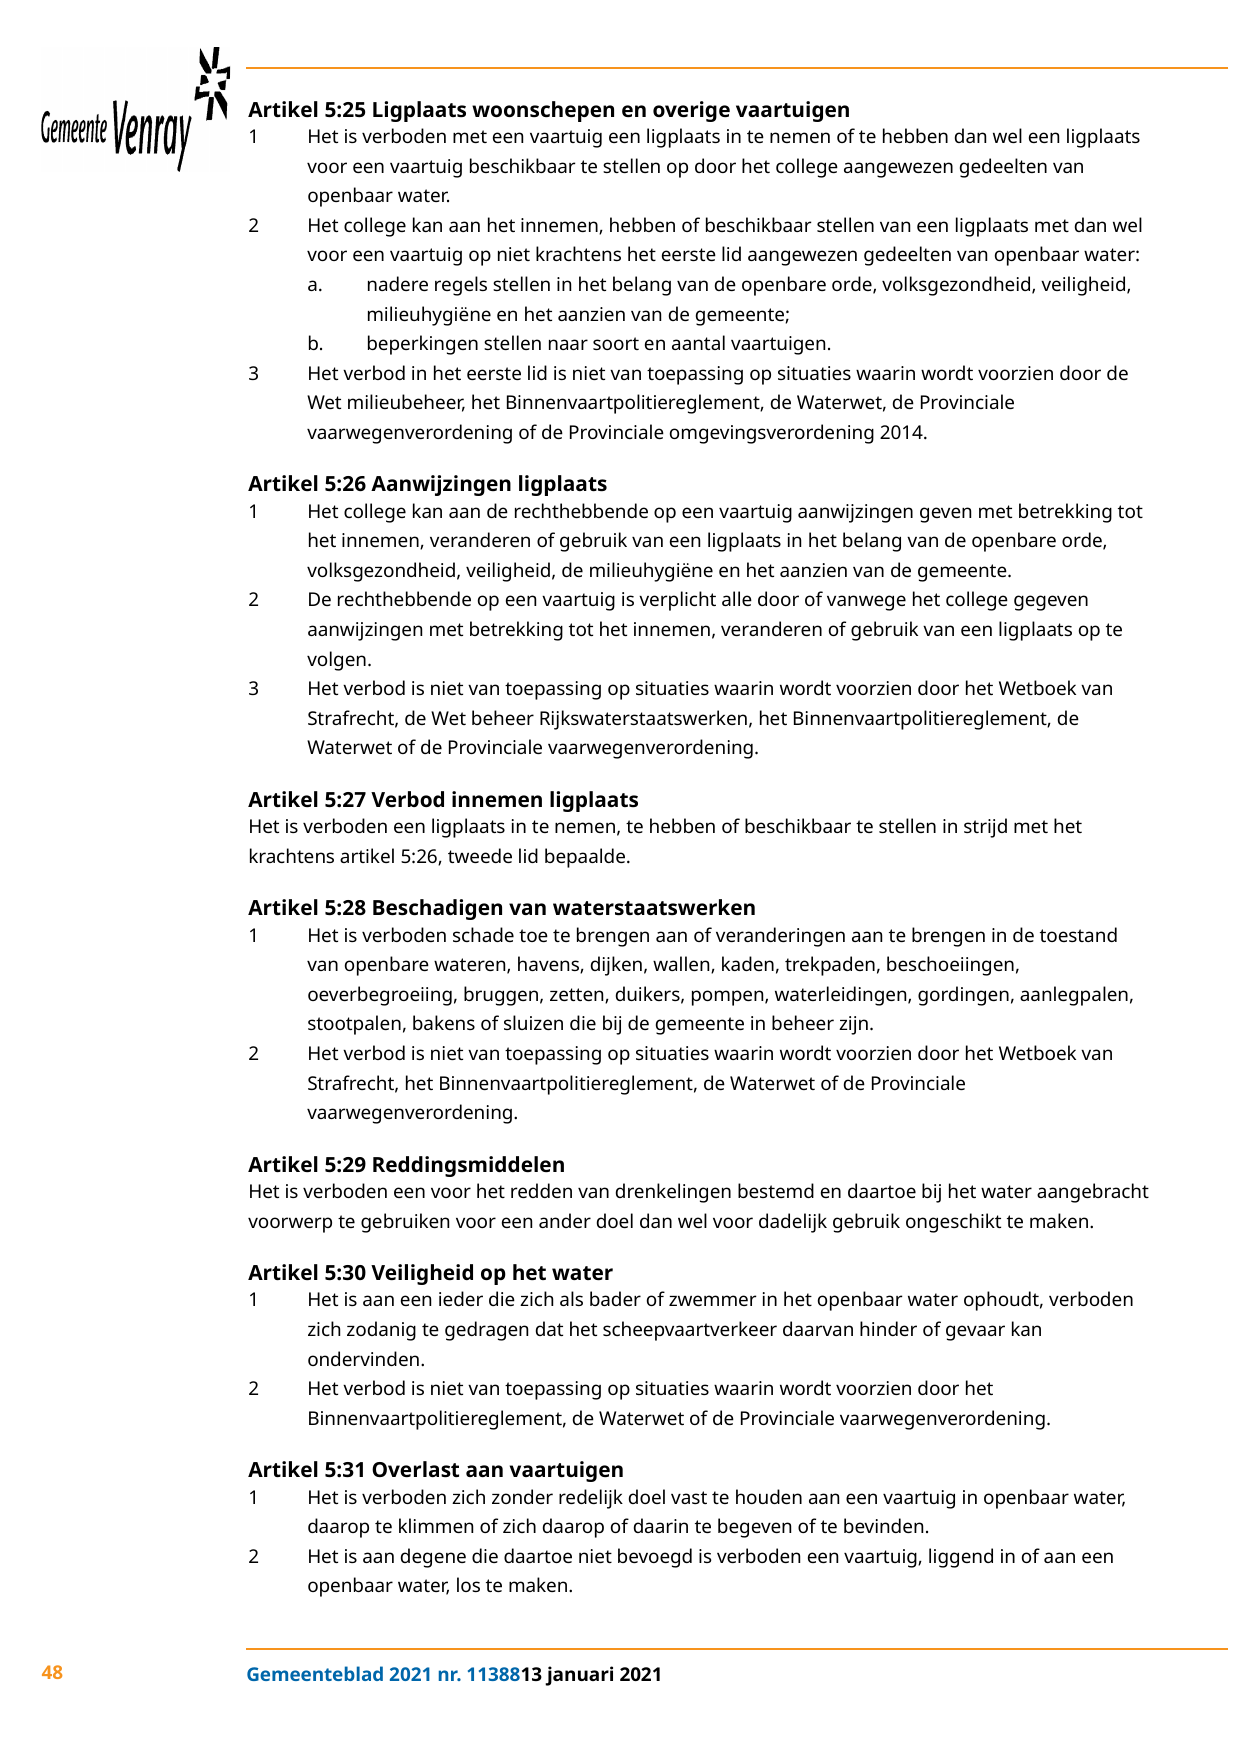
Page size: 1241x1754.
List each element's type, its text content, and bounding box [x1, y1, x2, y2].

list Het is verboden schade toe te brengen aan of veranderingen aan te brengen in de toestand van openbare wateren, havens, dijken, wallen, kaden, trekpaden, beschoeiingen, oeverbegroeiing, bruggen, zetten, duikers, pompen, waterleidingen, gordingen, aanlegpalen, stootpalen, bakens of sluizen die bij de gemeente in beheer zijn. [248, 922, 1152, 1036]
text Artikel 5:31 Overlast aan vaartuigen [248, 1455, 1152, 1484]
list Het is verboden zich zonder redelijk doel vast te houden aan een vaartuig in openbaar water, daarop te klimmen of zich daarop of daarin te begeven of te bevinden. [248, 1484, 1152, 1539]
text Het is verboden een voor het redden van drenkelingen bestemd en daartoe bij het water aangebracht voorwerp te gebruiken voor een ander doel dan wel voor dadelijk gebruik ongeschikt te maken. [248, 1178, 1152, 1233]
text Artikel 5:25 Ligplaats woonschepen en overige vaartuigen [248, 95, 1152, 123]
text Het is verboden een ligplaats in te nemen, te hebben of beschikbaar te stellen in strijd met het krachtens artikel 5:26, tweede lid bepaalde. [248, 813, 1152, 869]
list Het verbod is niet van toepassing op situaties waarin wordt voorzien door het Binnenvaartpolitiereglement, de Waterwet of de Provinciale vaarwegenverordening. [248, 1375, 1152, 1431]
list Het is aan degene die daartoe niet bevoegd is verboden een vaartuig, liggend in of aan een openbaar water, los te maken. [248, 1543, 1152, 1598]
list Het is verboden met een vaartuig een ligplaats in te nemen of te hebben dan wel een ligplaats voor een vaartuig beschikbaar te stellen op door het college aangewezen gedeelten van openbaar water. [248, 123, 1152, 208]
list Het is aan een ieder die zich als bader of zwemmer in het openbaar water ophoudt, verboden zich zodanig te gedragen dat het scheepvaartverkeer daarvan hinder of gevaar kan ondervinden. [248, 1287, 1152, 1372]
list Het verbod is niet van toepassing op situaties waarin wordt voorzien door het Wetboek van Strafrecht, het Binnenvaartpolitiereglement, de Waterwet of de Provinciale vaarwegenverordening. [248, 1040, 1152, 1125]
list Het verbod is niet van toepassing op situaties waarin wordt voorzien door het Wetboek van Strafrecht, de Wet beheer Rijkswaterstaatswerken, het Binnenvaartpolitiereglement, de Waterwet of de Provinciale vaarwegenverordening. [248, 675, 1152, 760]
list De rechthebbende op een vaartuig is verplicht alle door of vanwege het college gegeven aanwijzingen met betrekking tot het innemen, veranderen of gebruik van een ligplaats op te volgen. [248, 587, 1152, 672]
list nadere regels stellen in het belang van de openbare orde, volksgezondheid, veiligheid, milieuhygiëne en het aanzien van de gemeente; [307, 271, 1152, 326]
picture [41, 47, 231, 172]
text Artikel 5:26 Aanwijzingen ligplaats [248, 469, 1152, 498]
text Artikel 5:30 Veiligheid op het water [248, 1258, 1152, 1287]
text Artikel 5:29 Reddingsmiddelen [248, 1150, 1152, 1178]
text Artikel 5:27 Verbod innemen ligplaats [248, 785, 1152, 813]
list Het college kan aan het innemen, hebben of beschikbaar stellen van een ligplaats met dan wel voor een vaartuig op niet krachtens het eerste lid aangewezen gedeelten van openbaar water: [248, 212, 1152, 267]
list Het college kan aan de rechthebbende op een vaartuig aanwijzingen geven met betrekking tot het innemen, veranderen of gebruik van een ligplaats in het belang van de openbare orde, volksgezondheid, veiligheid, de milieuhygiëne en het aanzien van de gemeente. [248, 498, 1152, 583]
list beperkingen stellen naar soort en aantal vaartuigen. [307, 330, 1152, 356]
list Het verbod in het eerste lid is niet van toepassing op situaties waarin wordt voorzien door de Wet milieubeheer, het Binnenvaartpolitiereglement, de Waterwet, de Provinciale vaarwegenverordening of de Provinciale omgevingsverordening 2014. [248, 360, 1152, 445]
text Artikel 5:28 Beschadigen van waterstaatswerken [248, 893, 1152, 922]
